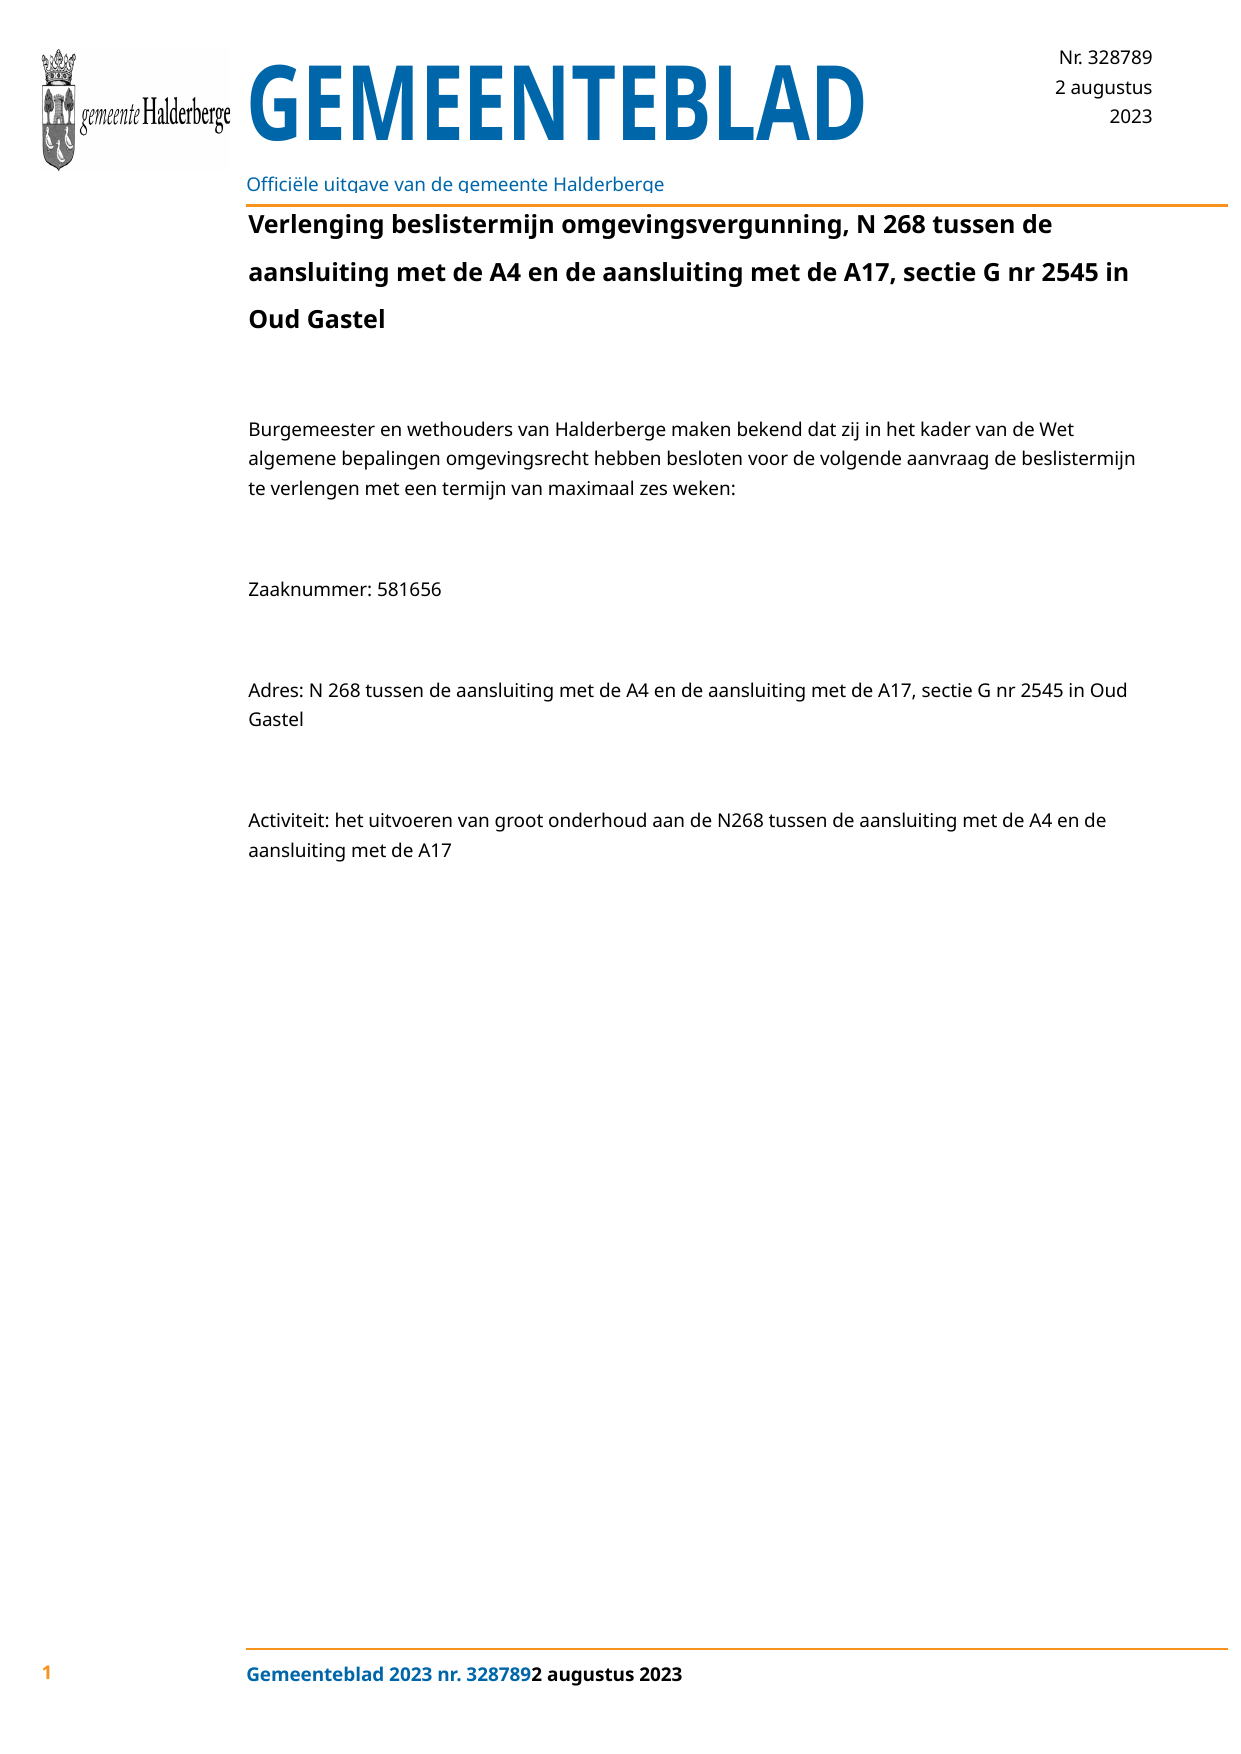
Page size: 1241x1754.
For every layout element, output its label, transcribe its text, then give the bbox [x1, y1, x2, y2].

picture [41, 47, 231, 172]
text Adres: N 268 tussen de aansluiting met de A4 en de aansluiting met de A17, sectie G nr 2545 in Oud Gastel [248, 677, 1152, 732]
text Verlenging beslistermijn omgevingsvergunning, N 268 tussen de aansluiting met de A4 en de aansluiting met de A17, sectie G nr 2545 in Oud Gastel [248, 207, 1152, 336]
text Activiteit: het uitvoeren van groot onderhoud aan de N268 tussen de aansluiting met de A4 en de aansluiting met de A17 [248, 807, 1152, 862]
text Zaaknummer: 581656 [248, 576, 1152, 602]
text Burgemeester en wethouders van Halderberge maken bekend dat zij in het kader van de Wet algemene bepalingen omgevingsrecht hebben besloten voor de volgende aanvraag de beslistermijn te verlengen met een termijn van maximaal zes weken: [248, 416, 1152, 501]
